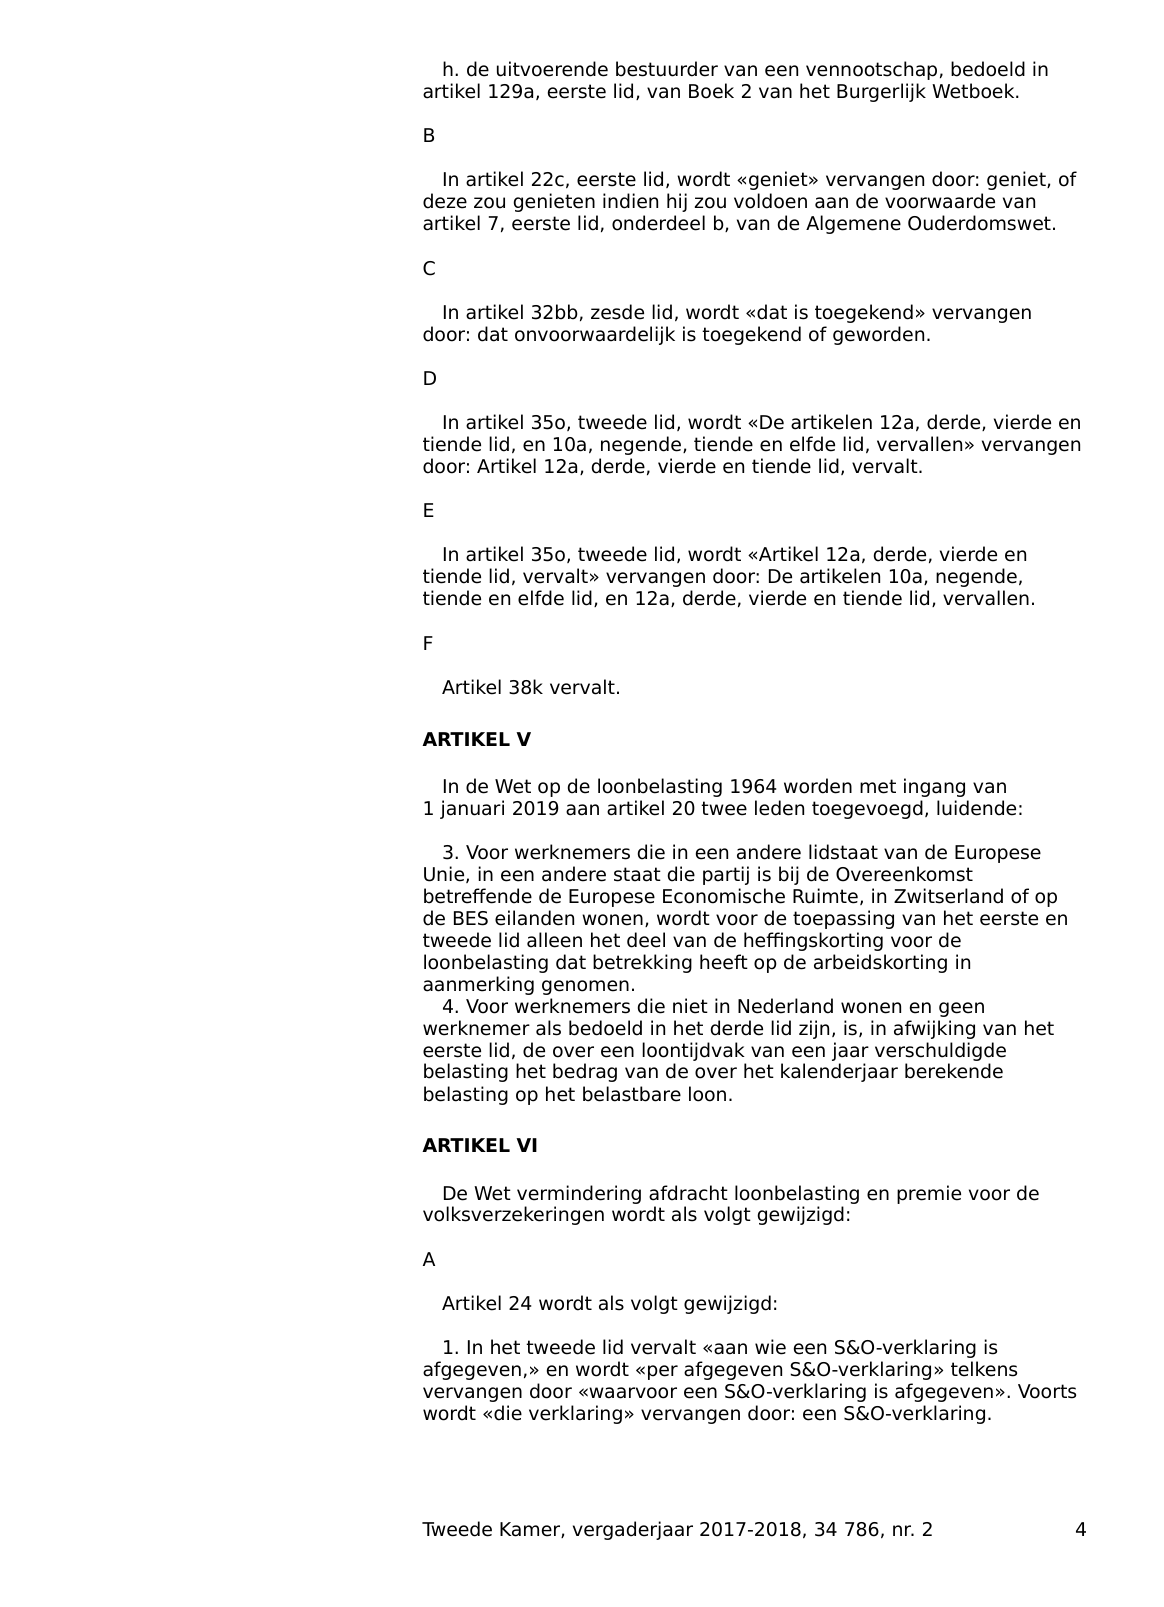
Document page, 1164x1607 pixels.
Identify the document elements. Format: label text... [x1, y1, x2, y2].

text h. de uitvoerende bestuurder van een vennootschap, bedoeld in artikel 129a, eerste lid, van Boek 2 van het Burgerlijk Wetboek. [422, 59, 1087, 103]
text In artikel 35o, tweede lid, wordt «Artikel 12a, derde, vierde en tiende lid, vervalt» vervangen door: De artikelen 10a, negende, tiende en elfde lid, en 12a, derde, vierde en tiende lid, vervallen. [422, 544, 1087, 610]
text F [422, 632, 1087, 654]
text B [422, 125, 1087, 147]
text In artikel 22c, eerste lid, wordt «geniet» vervangen door: geniet, of deze zou genieten indien hij zou voldoen aan de voorwaarde van artikel 7, eerste lid, onderdeel b, van de Algemene Ouderdomswet. [422, 169, 1087, 235]
text D [422, 368, 1087, 390]
text Artikel 24 wordt als volgt gewijzigd: [422, 1293, 1087, 1315]
text Artikel 38k vervalt. [422, 677, 1087, 698]
text In artikel 35o, tweede lid, wordt «De artikelen 12a, derde, vierde en tiende lid, en 10a, negende, tiende en elfde lid, vervallen» vervangen door: Artikel 12a, derde, vierde en tiende lid, vervalt. [422, 412, 1087, 478]
text De Wet vermindering afdracht loonbelasting en premie voor de volksverzekeringen wordt als volgt gewijzigd: [422, 1182, 1087, 1226]
text A [422, 1248, 1087, 1271]
subtitle ARTIKEL V [422, 728, 1087, 751]
text In de Wet op de loonbelasting 1964 worden met ingang van 1 januari 2019 aan artikel 20 twee leden toegevoegd, luidende: [422, 776, 1087, 819]
text In artikel 32bb, zesde lid, wordt «dat is toegekend» vervangen door: dat onvoorwaardelijk is toegekend of geworden. [422, 302, 1087, 346]
text 3. Voor werknemers die in een andere lidstaat van de Europese Unie, in een andere staat die partij is bij de Overeenkomst betreffende de Europese Economische Ruimte, in Zwitserland of op de BES eilanden wonen, wordt voor de toepassing van het eerste en tweede lid alleen het deel van de heffingskorting voor de loonbelasting dat betrekking heeft op de arbeidskorting in aanmerking genomen. [422, 842, 1087, 996]
text E [422, 500, 1087, 522]
text C [422, 257, 1087, 279]
subtitle ARTIKEL VI [422, 1135, 1087, 1157]
text 1. In het tweede lid vervalt «aan wie een S&O-verklaring is afgegeven,» en wordt «per afgegeven S&O-verklaring» telkens vervangen door «waarvoor een S&O-verklaring is afgegeven». Voorts wordt «die verklaring» vervangen door: een S&O-verklaring. [422, 1337, 1087, 1425]
text 4. Voor werknemers die niet in Nederland wonen en geen werknemer als bedoeld in het derde lid zijn, is, in afwijking van het eerste lid, de over een loontijdvak van een jaar verschuldigde belasting het bedrag van de over het kalenderjaar berekende belasting op het belastbare loon. [422, 996, 1087, 1105]
